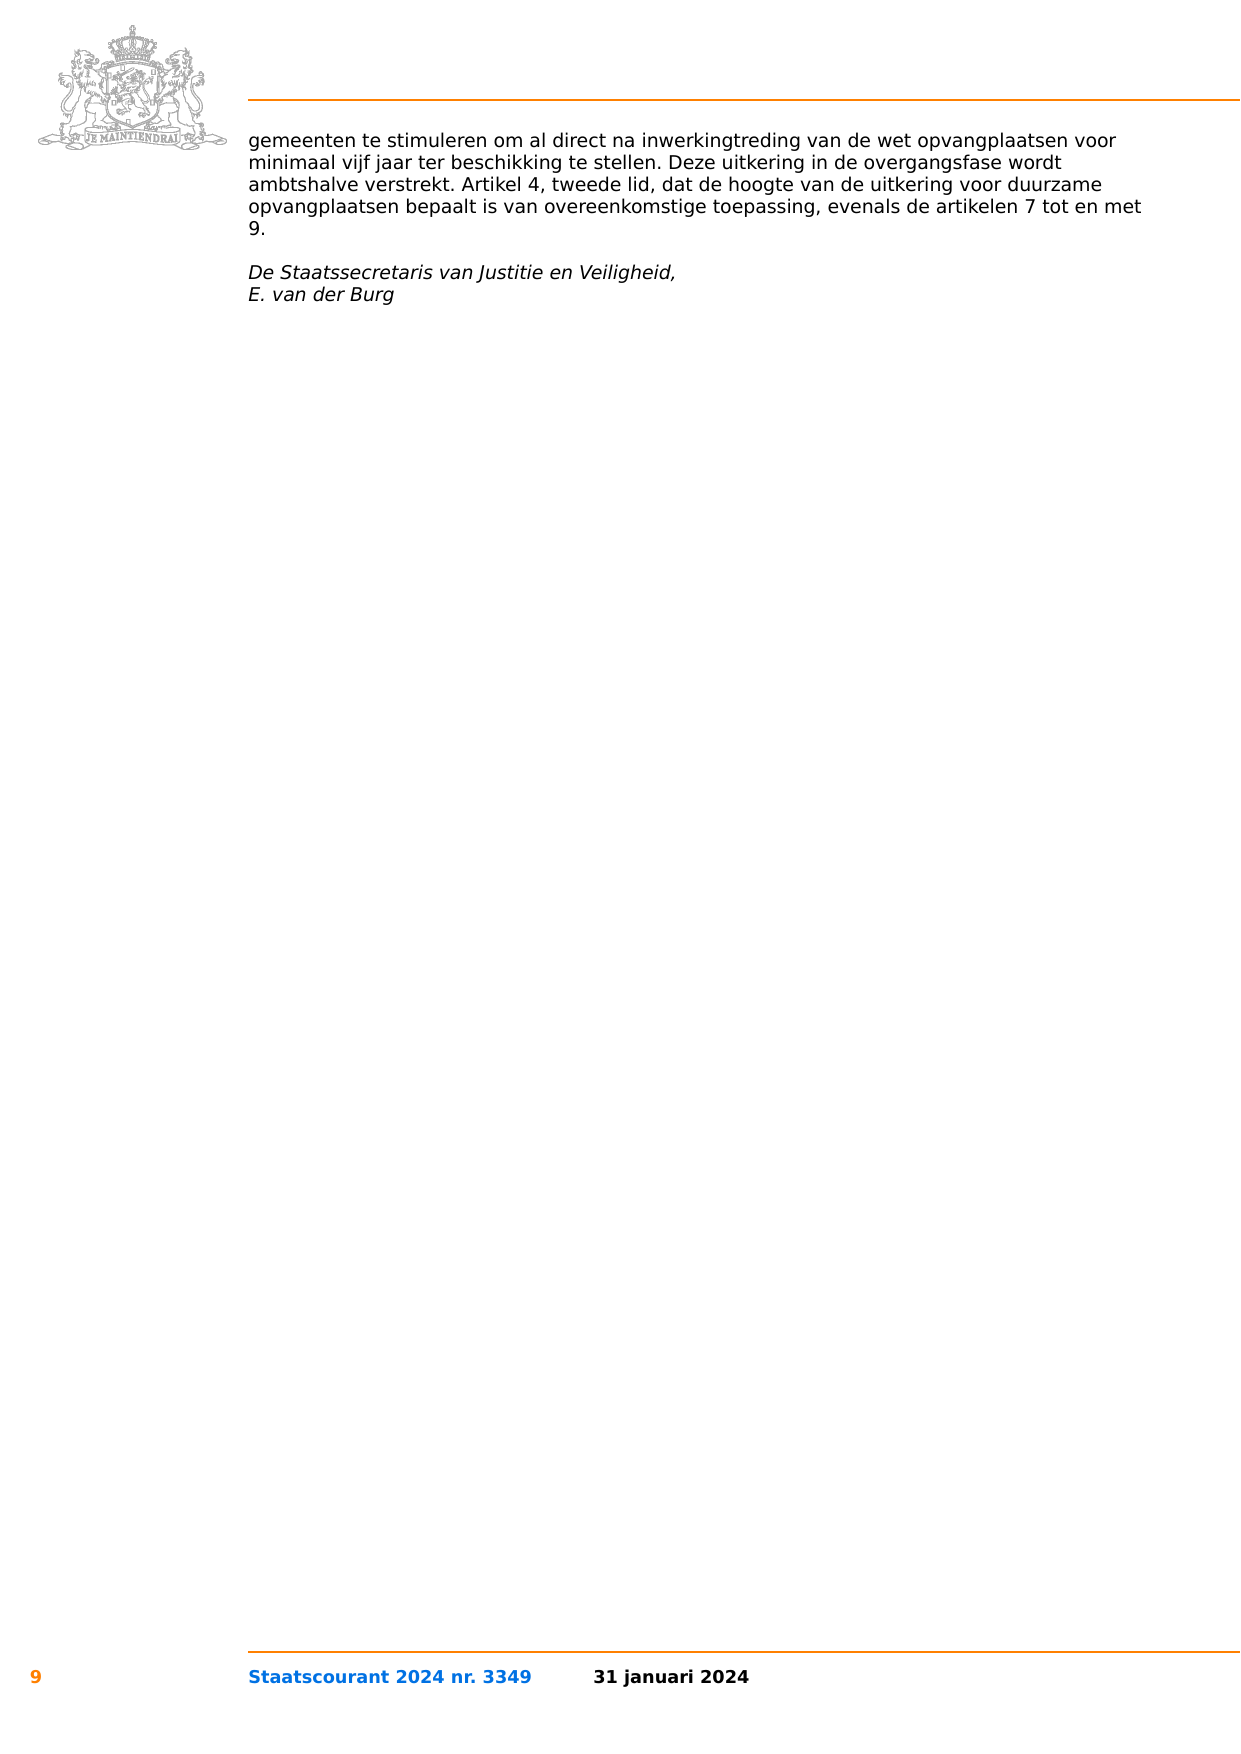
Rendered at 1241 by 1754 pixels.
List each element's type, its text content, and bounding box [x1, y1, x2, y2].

text gemeenten te stimuleren om al direct na inwerkingtreding van de wet opvangplaatsen voor minimaal vijf jaar ter beschikking te stellen. Deze uitkering in de overgangsfase wordt ambtshalve verstrekt. Artikel 4, tweede lid, dat de hoogte van de uitkering voor duurzame opvangplaatsen bepaalt is van overeenkomstige toepassing, evenals de artikelen 7 tot en met 9. [248, 130, 1163, 240]
picture [38, 25, 227, 150]
text De Staatssecretaris van Justitie en Veiligheid, E. van der Burg [248, 262, 1163, 306]
